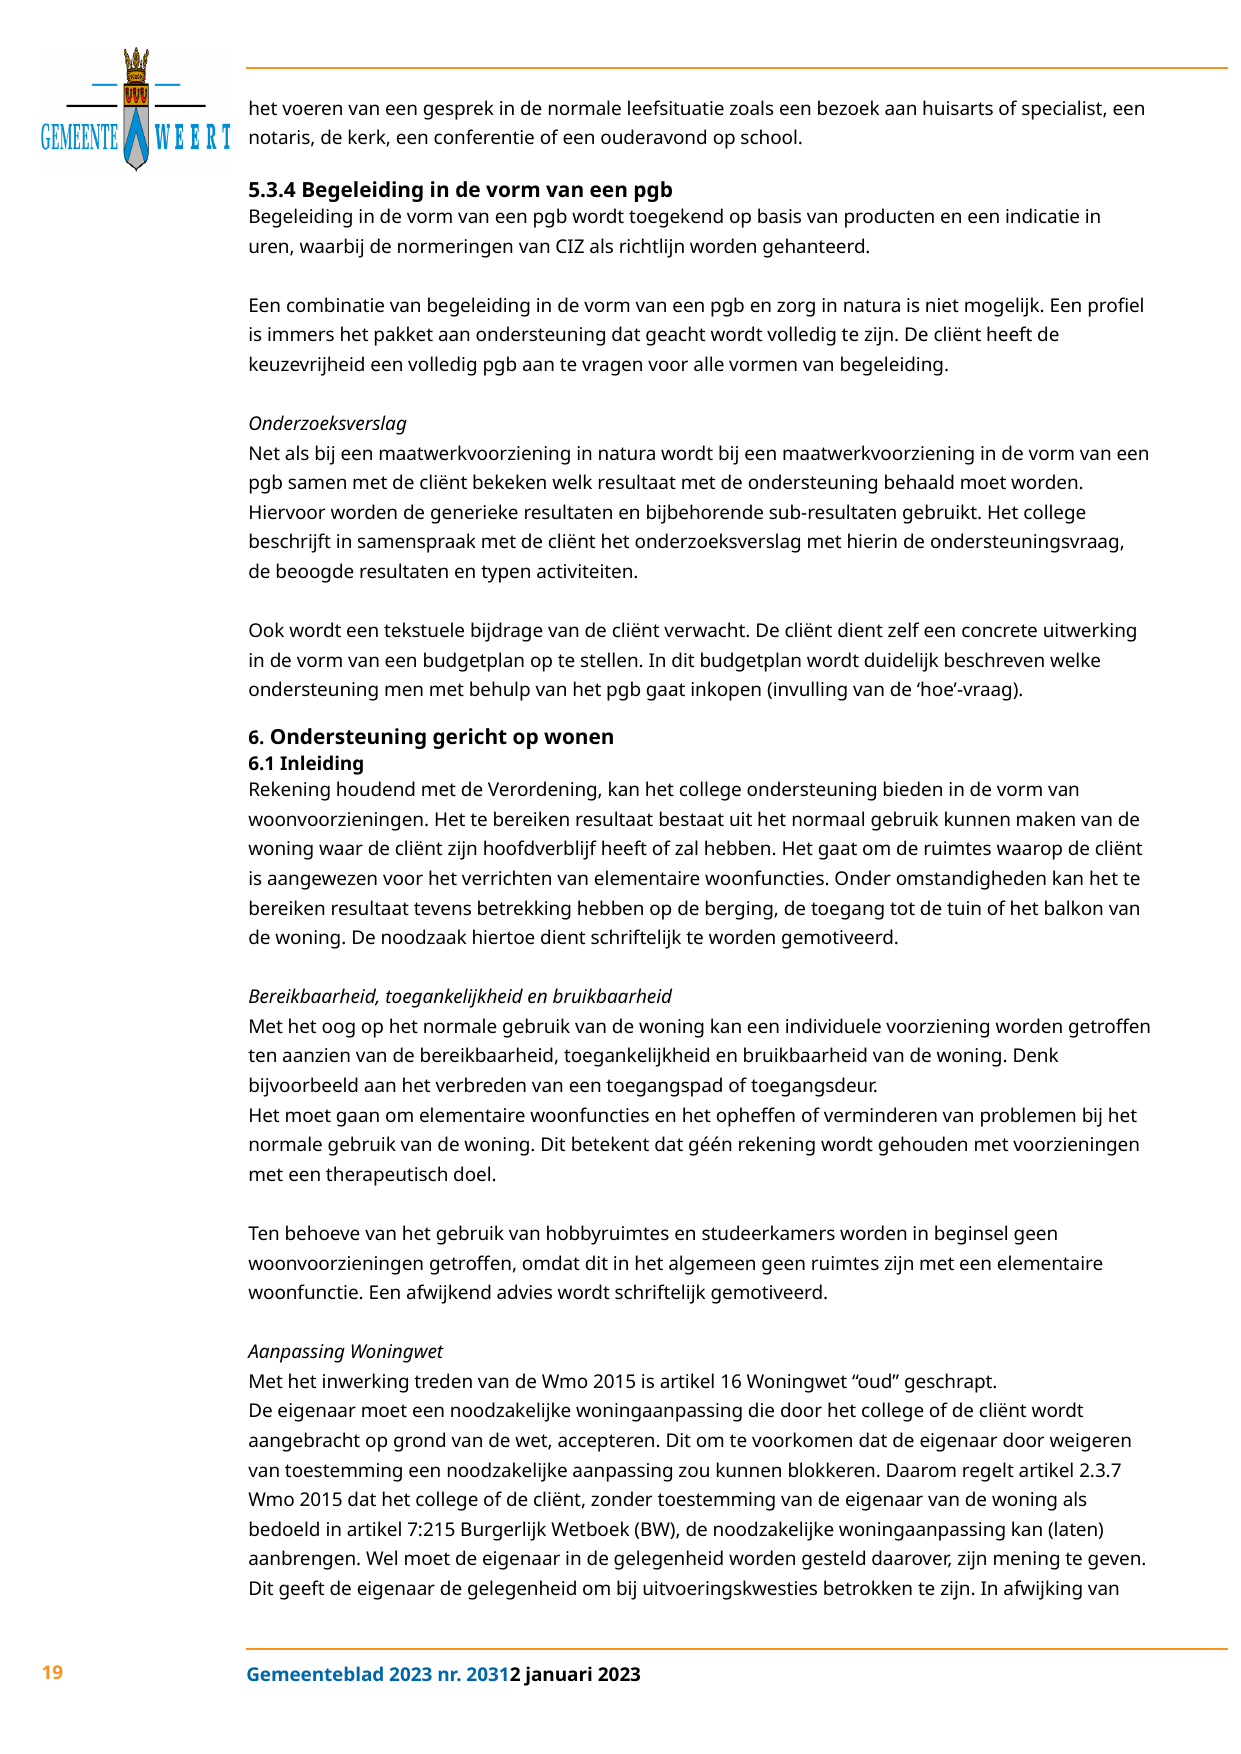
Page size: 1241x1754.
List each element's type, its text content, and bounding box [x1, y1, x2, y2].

text het voeren van een gesprek in de normale leefsituatie zoals een bezoek aan huisarts of specialist, een notaris, de kerk, een conferentie of een ouderavond op school. [248, 95, 1152, 150]
text Een combinatie van begeleiding in de vorm van een pgb en zorg in natura is niet mogelijk. Een profiel is immers het pakket aan ondersteuning dat geacht wordt volledig te zijn. De cliënt heeft de keuzevrijheid een volledig pgb aan te vragen voor alle vormen van begeleiding. [248, 292, 1152, 377]
text Net als bij een maatwerkvoorziening in natura wordt bij een maatwerkvoorziening in de vorm van een pgb samen met de cliënt bekeken welk resultaat met de ondersteuning behaald moet worden. Hiervoor worden de generieke resultaten en bijbehorende sub-resultaten gebruikt. Het college beschrijft in samenspraak met de cliënt het onderzoeksverslag met hierin de ondersteuningsvraag, de beoogde resultaten en typen activiteiten. [248, 440, 1152, 584]
text 6. Ondersteuning gericht op wonen [248, 722, 1152, 751]
text Begeleiding in de vorm van een pgb wordt toegekend op basis van producten en een indicatie in uren, waarbij de normeringen van CIZ als richtlijn worden gehanteerd. [248, 203, 1152, 258]
text Het moet gaan om elementaire woonfuncties en het opheffen of verminderen van problemen bij het normale gebruik van de woning. Dit betekent dat géén rekening wordt gehouden met voorzieningen met een therapeutisch doel. [248, 1102, 1152, 1187]
text De eigenaar moet een noodzakelijke woningaanpassing die door het college of de cliënt wordt aangebracht op grond van de wet, accepteren. Dit om te voorkomen dat de eigenaar door weigeren van toestemming een noodzakelijke aanpassing zou kunnen blokkeren. Daarom regelt artikel 2.3.7 Wmo 2015 dat het college of de cliënt, zonder toestemming van de eigenaar van de woning als bedoeld in artikel 7:215 Burgerlijk Wetboek (BW), de noodzakelijke woningaanpassing kan (laten) aanbrengen. Wel moet de eigenaar in de gelegenheid worden gesteld daarover, zijn mening te geven. Dit geeft de eigenaar de gelegenheid om bij uitvoeringskwesties betrokken te zijn. In afwijking van [248, 1398, 1152, 1601]
text 5.3.4 Begeleiding in de vorm van een pgb [248, 175, 1152, 203]
text Onderzoeksverslag [248, 410, 1152, 436]
text Aanpassing Woningwet [248, 1338, 1152, 1364]
text Rekening houdend met de Verordening, kan het college ondersteuning bieden in de vorm van woonvoorzieningen. Het te bereiken resultaat bestaat uit het normaal gebruik kunnen maken van de woning waar de cliënt zijn hoofdverblijf heeft of zal hebben. Het gaat om de ruimtes waarop de cliënt is aangewezen voor het verrichten van elementaire woonfuncties. Onder omstandigheden kan het te bereiken resultaat tevens betrekking hebben op de berging, de toegang tot de tuin of het balkon van de woning. De noodzaak hiertoe dient schriftelijk te worden gemotiveerd. [248, 776, 1152, 950]
text Met het inwerking treden van de Wmo 2015 is artikel 16 Woningwet “oud” geschrapt. [248, 1368, 1152, 1394]
text Ten behoeve van het gebruik van hobbyruimtes en studeerkamers worden in beginsel geen woonvoorzieningen getroffen, omdat dit in het algemeen geen ruimtes zijn met een elementaire woonfunctie. Een afwijkend advies wordt schriftelijk gemotiveerd. [248, 1220, 1152, 1305]
text Ook wordt een tekstuele bijdrage van de cliënt verwacht. De cliënt dient zelf een concrete uitwerking in de vorm van een budgetplan op te stellen. In dit budgetplan wordt duidelijk beschreven welke ondersteuning men met behulp van het pgb gaat inkopen (invulling van de ‘hoe’-vraag). [248, 617, 1152, 702]
text Bereikbaarheid, toegankelijkheid en bruikbaarheid [248, 983, 1152, 1009]
text Met het oog op het normale gebruik van de woning kan een individuele voorziening worden getroffen ten aanzien van de bereikbaarheid, toegankelijkheid en bruikbaarheid van de woning. Denk bijvoorbeeld aan het verbreden van een toegangspad of toegangsdeur. [248, 1013, 1152, 1098]
text 6.1 Inleiding [248, 751, 1152, 776]
picture [41, 47, 231, 172]
